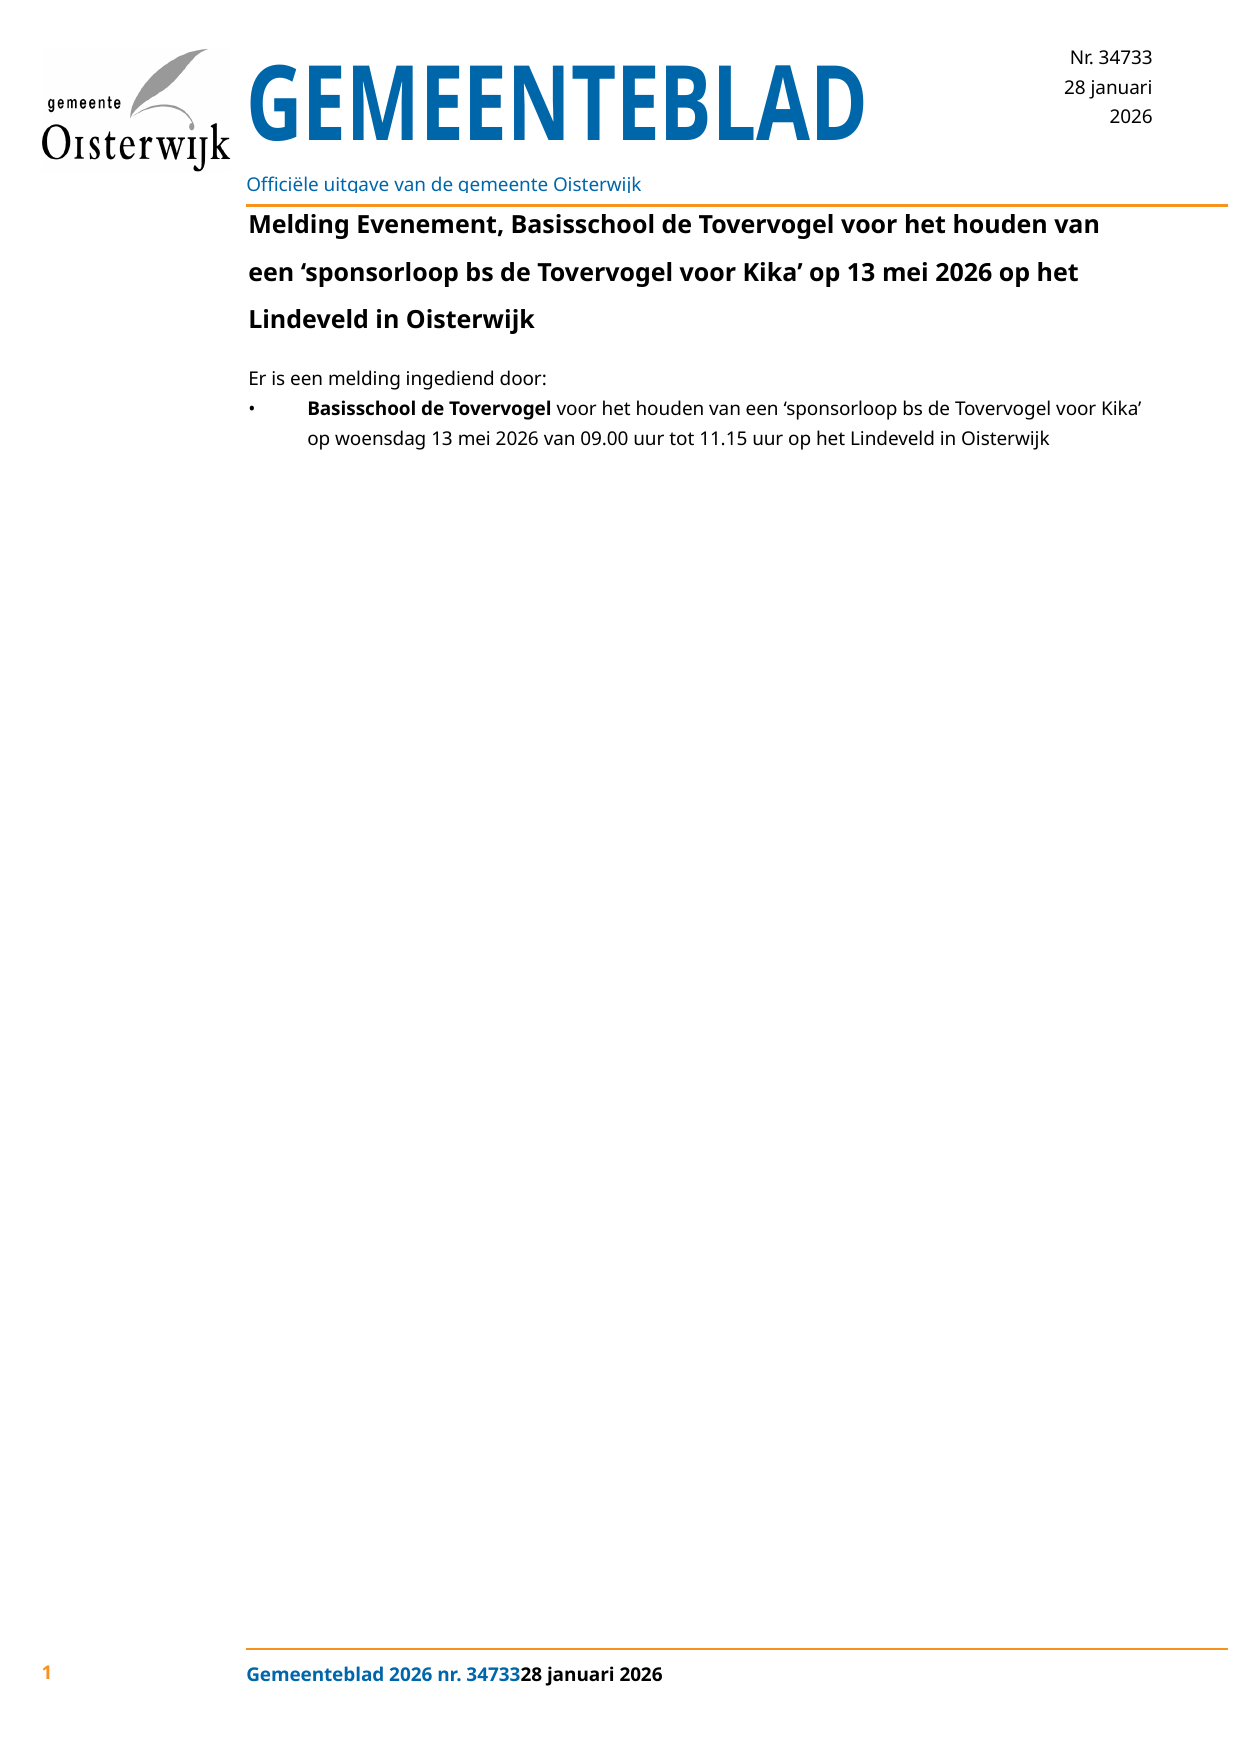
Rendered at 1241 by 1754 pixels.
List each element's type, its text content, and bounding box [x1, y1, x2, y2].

picture [41, 47, 231, 172]
text Melding Evenement, Basisschool de Tovervogel voor het houden van een ‘sponsorloop bs de Tovervogel voor Kika’ op 13 mei 2026 op het Lindeveld in Oisterwijk [248, 207, 1152, 336]
list Basisschool de Tovervogel voor het houden van een ‘sponsorloop bs de Tovervogel voor Kika’ op woensdag 13 mei 2026 van 09.00 uur tot 11.15 uur op het Lindeveld in Oisterwijk [248, 395, 1152, 450]
text Er is een melding ingediend door: [248, 366, 1152, 391]
